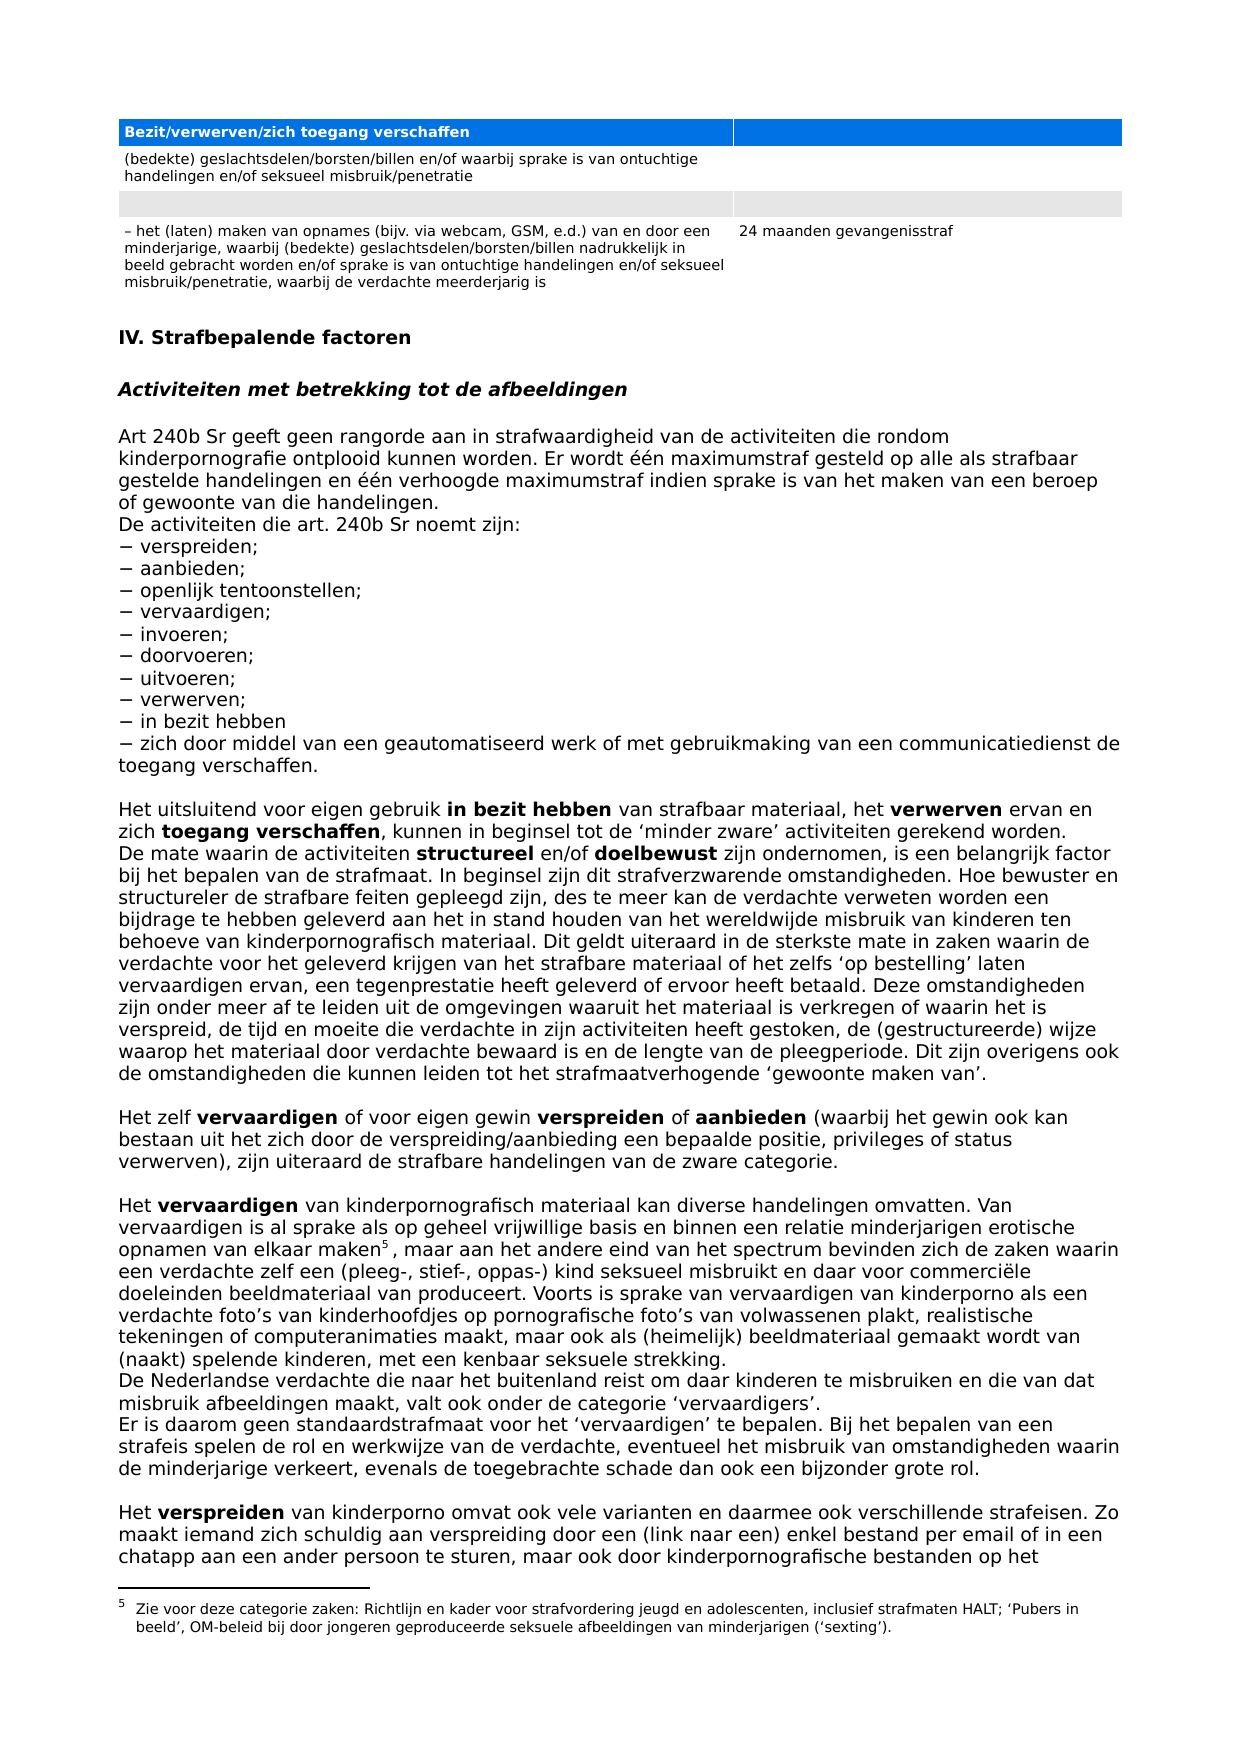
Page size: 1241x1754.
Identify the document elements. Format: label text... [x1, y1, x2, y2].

text − vervaardigen; [118, 601, 1122, 623]
text − openlijk tentoonstellen; [118, 579, 1122, 601]
text − invoeren; [118, 623, 1122, 645]
text − uitvoeren; [118, 667, 1122, 689]
text − in bezit hebben [118, 711, 1122, 733]
text Het uitsluitend voor eigen gebruik in bezit hebben van strafbaar materiaal, het verwerven ervan en zich toegang verschaffen, kunnen in beginsel tot de ‘minder zware’ activiteiten gerekend worden. [118, 799, 1122, 843]
subtitle IV. Strafbepalende factoren [118, 327, 1122, 349]
text − verwerven; [118, 689, 1122, 711]
table_cell (bedekte) geslachtsdelen/borsten/billen en/of waarbij sprake is van ontuchtige handelingen en/of seksueel misbruik/penetratie [119, 147, 733, 190]
text De mate waarin de activiteiten structureel en/of doelbewust zijn ondernomen, is een belangrijk factor bij het bepalen van de strafmaat. In beginsel zijn dit strafverzwarende omstandigheden. Hoe bewuster en structureler de strafbare feiten gepleegd zijn, des te meer kan de verdachte verweten worden een bijdrage te hebben geleverd aan het in stand houden van het wereldwijde misbruik van kinderen ten behoeve van kinderpornografisch materiaal. Dit geldt uiteraard in de sterkste mate in zaken waarin de verdachte voor het geleverd krijgen van het strafbare materiaal of het zelfs ‘op bestelling’ laten vervaardigen ervan, een tegenprestatie heeft geleverd of ervoor heeft betaald. Deze omstandigheden zijn onder meer af te leiden uit de omgevingen waaruit het materiaal is verkregen of waarin het is verspreid, de tijd en moeite die verdachte in zijn activiteiten heeft gestoken, de (gestructureerde) wijze waarop het materiaal door verdachte bewaard is en de lengte van de pleegperiode. Dit zijn overigens ook de omstandigheden die kunnen leiden tot het strafmaatverhogende ‘gewoonte maken van’. [118, 843, 1122, 1085]
table_cell [119, 191, 733, 217]
table_header Bezit/verwerven/zich toegang verschaffen [119, 119, 733, 146]
text − doorvoeren; [118, 645, 1122, 667]
text Art 240b Sr geeft geen rangorde aan in strafwaardigheid van de activiteiten die rondom kinderpornografie ontplooid kunnen worden. Er wordt één maximumstraf gesteld op alle als strafbaar gestelde handelingen en één verhoogde maximumstraf indien sprake is van het maken van een beroep of gewoonte van die handelingen. [118, 426, 1122, 513]
text Het zelf vervaardigen of voor eigen gewin verspreiden of aanbieden (waarbij het gewin ook kan bestaan uit het zich door de verspreiding/aanbieding een bepaalde positie, privileges of status verwerven), zijn uiteraard de strafbare handelingen van de zware categorie. [118, 1107, 1122, 1173]
text Zie voor deze categorie zaken: Richtlijn en kader voor strafvordering jeugd en adolescenten, inclusief strafmaten HALT; ‘Pubers in beeld’, OM-beleid bij door jongeren geproduceerde seksuele afbeeldingen van minderjarigen (‘sexting’). [118, 1597, 1122, 1636]
text Er is daarom geen standaardstrafmaat voor het ‘vervaardigen’ te bepalen. Bij het bepalen van een strafeis spelen de rol en werkwijze van de verdachte, eventueel het misbruik van omstandigheden waarin de minderjarige verkeert, evenals de toegebrachte schade dan ook een bijzonder grote rol. [118, 1414, 1122, 1480]
table_cell 24 maanden gevangenisstraf [734, 218, 1122, 296]
subtitle Activiteiten met betrekking tot de afbeeldingen [118, 379, 1122, 401]
text − verspreiden; [118, 536, 1122, 557]
table_cell – het (laten) maken van opnames (bijv. via webcam, GSM, e.d.) van en door een minderjarige, waarbij (bedekte) geslachtsdelen/borsten/billen nadrukkelijk in beeld gebracht worden en/of sprake is van ontuchtige handelingen en/of seksueel misbruik/penetratie, waarbij de verdachte meerderjarig is [119, 218, 733, 296]
text De Nederlandse verdachte die naar het buitenland reist om daar kinderen te misbruiken en die van dat misbruik afbeeldingen maakt, valt ook onder de categorie ‘vervaardigers’. [118, 1370, 1122, 1414]
text − aanbieden; [118, 557, 1122, 579]
text De activiteiten die art. 240b Sr noemt zijn: [118, 513, 1122, 536]
table_cell [734, 191, 1122, 217]
text Het vervaardigen van kinderpornografisch materiaal kan diverse handelingen omvatten. Van vervaardigen is al sprake als op geheel vrijwillige basis en binnen een relatie minderjarigen erotische opnamen van elkaar maken, maar aan het andere eind van het spectrum bevinden zich de zaken waarin een verdachte zelf een (pleeg-, stief-, oppas-) kind seksueel misbruikt en daar voor commerciële doeleinden beeldmateriaal van produceert. Voorts is sprake van vervaardigen van kinderporno als een verdachte foto’s van kinderhoofdjes op pornografische foto’s van volwassenen plakt, realistische tekeningen of computeranimaties maakt, maar ook als (heimelijk) beeldmateriaal gemaakt wordt van (naakt) spelende kinderen, met een kenbaar seksuele strekking. [118, 1194, 1122, 1370]
text − zich door middel van een geautomatiseerd werk of met gebruikmaking van een communicatiedienst de toegang verschaffen. [118, 733, 1122, 777]
table_cell [734, 147, 1122, 190]
table_header [734, 119, 1122, 146]
text Het verspreiden van kinderporno omvat ook vele varianten en daarmee ook verschillende strafeisen. Zo maakt iemand zich schuldig aan verspreiding door een (link naar een) enkel bestand per email of in een chatapp aan een ander persoon te sturen, maar ook door kinderpornografische bestanden op het [118, 1502, 1122, 1568]
